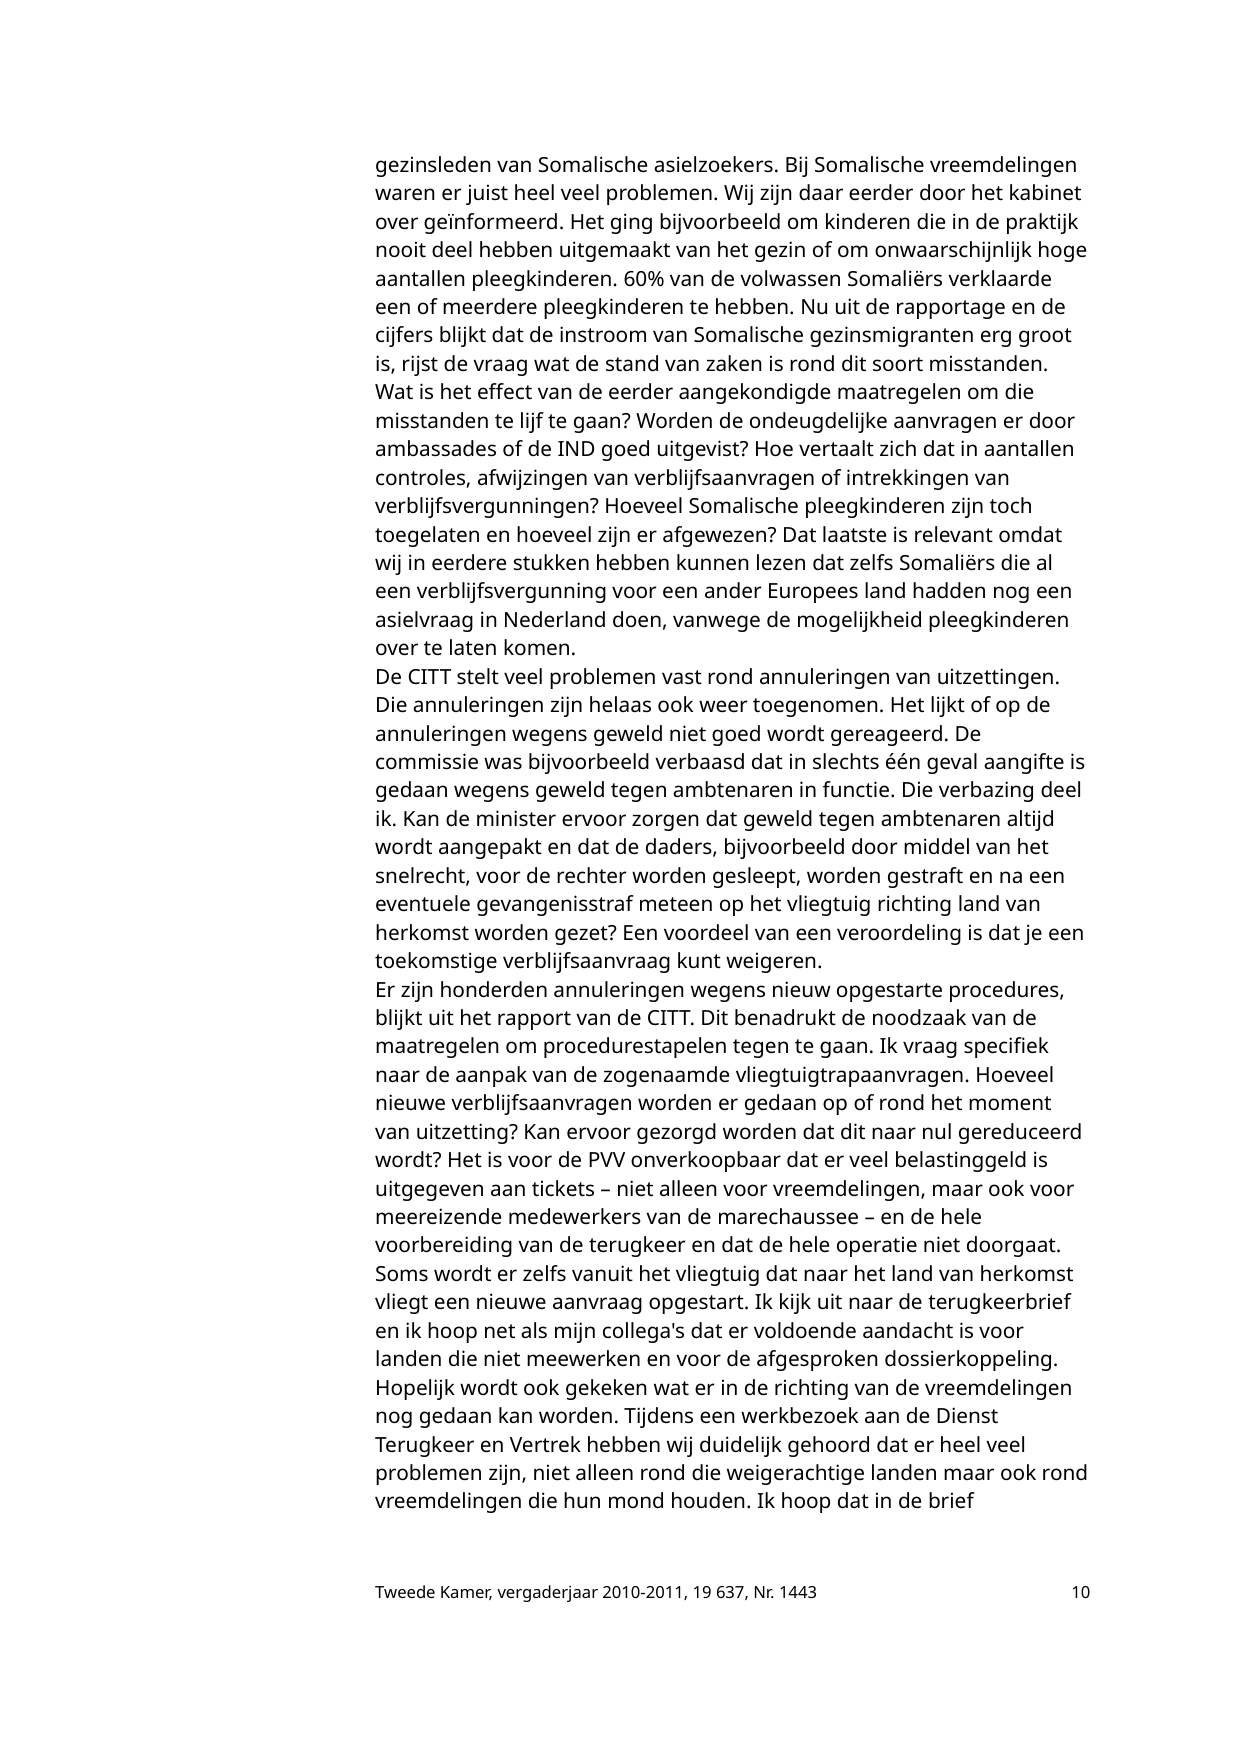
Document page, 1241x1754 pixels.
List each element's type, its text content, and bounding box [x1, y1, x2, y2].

text De CITT stelt veel problemen vast rond annuleringen van uitzettingen. Die annuleringen zijn helaas ook weer toegenomen. Het lijkt of op de annuleringen wegens geweld niet goed wordt gereageerd. De commissie was bijvoorbeeld verbaasd dat in slechts één geval aangifte is gedaan wegens geweld tegen ambtenaren in functie. Die verbazing deel ik. Kan de minister ervoor zorgen dat geweld tegen ambtenaren altijd wordt aangepakt en dat de daders, bijvoorbeeld door middel van het snelrecht, voor de rechter worden gesleept, worden gestraft en na een eventuele gevangenisstraf meteen op het vliegtuig richting land van herkomst worden gezet? Een voordeel van een veroordeling is dat je een toekomstige verblijfsaanvraag kunt weigeren. [375, 662, 1090, 975]
text Er zijn honderden annuleringen wegens nieuw opgestarte procedures, blijkt uit het rapport van de CITT. Dit benadrukt de noodzaak van de maatregelen om procedurestapelen tegen te gaan. Ik vraag specifiek naar de aanpak van de zogenaamde vliegtuigtrapaanvragen. Hoeveel nieuwe verblijfsaanvragen worden er gedaan op of rond het moment van uitzetting? Kan ervoor gezorgd worden dat dit naar nul gereduceerd wordt? Het is voor de PVV onverkoopbaar dat er veel belastinggeld is uitgegeven aan tickets – niet alleen voor vreemdelingen, maar ook voor meereizende medewerkers van de marechaussee – en de hele voorbereiding van de terugkeer en dat de hele operatie niet doorgaat. Soms wordt er zelfs vanuit het vliegtuig dat naar het land van herkomst vliegt een nieuwe aanvraag opgestart. Ik kijk uit naar de terugkeerbrief en ik hoop net als mijn collega's dat er voldoende aandacht is voor landen die niet meewerken en voor de afgesproken dossierkoppeling. Hopelijk wordt ook gekeken wat er in de richting van de vreemdelingen nog gedaan kan worden. Tijdens een werkbezoek aan de Dienst Terugkeer en Vertrek hebben wij duidelijk gehoord dat er heel veel problemen zijn, niet alleen rond die weigerachtige landen maar ook rond vreemdelingen die hun mond houden. Ik hoop dat in de brief [375, 975, 1090, 1515]
text gezinsleden van Somalische asielzoekers. Bij Somalische vreemdelingen waren er juist heel veel problemen. Wij zijn daar eerder door het kabinet over geïnformeerd. Het ging bijvoorbeeld om kinderen die in de praktijk nooit deel hebben uitgemaakt van het gezin of om onwaarschijnlijk hoge aantallen pleegkinderen. 60% van de volwassen Somaliërs verklaarde een of meerdere pleegkinderen te hebben. Nu uit de rapportage en de cijfers blijkt dat de instroom van Somalische gezinsmigranten erg groot is, rijst de vraag wat de stand van zaken is rond dit soort misstanden. Wat is het effect van de eerder aangekondigde maatregelen om die misstanden te lijf te gaan? Worden de ondeugdelijke aanvragen er door ambassades of de IND goed uitgevist? Hoe vertaalt zich dat in aantallen controles, afwijzingen van verblijfsaanvragen of intrekkingen van verblijfsvergunningen? Hoeveel Somalische pleegkinderen zijn toch toegelaten en hoeveel zijn er afgewezen? Dat laatste is relevant omdat wij in eerdere stukken hebben kunnen lezen dat zelfs Somaliërs die al een verblijfsvergunning voor een ander Europees land hadden nog een asielvraag in Nederland doen, vanwege de mogelijkheid pleegkinderen over te laten komen. [375, 150, 1090, 662]
